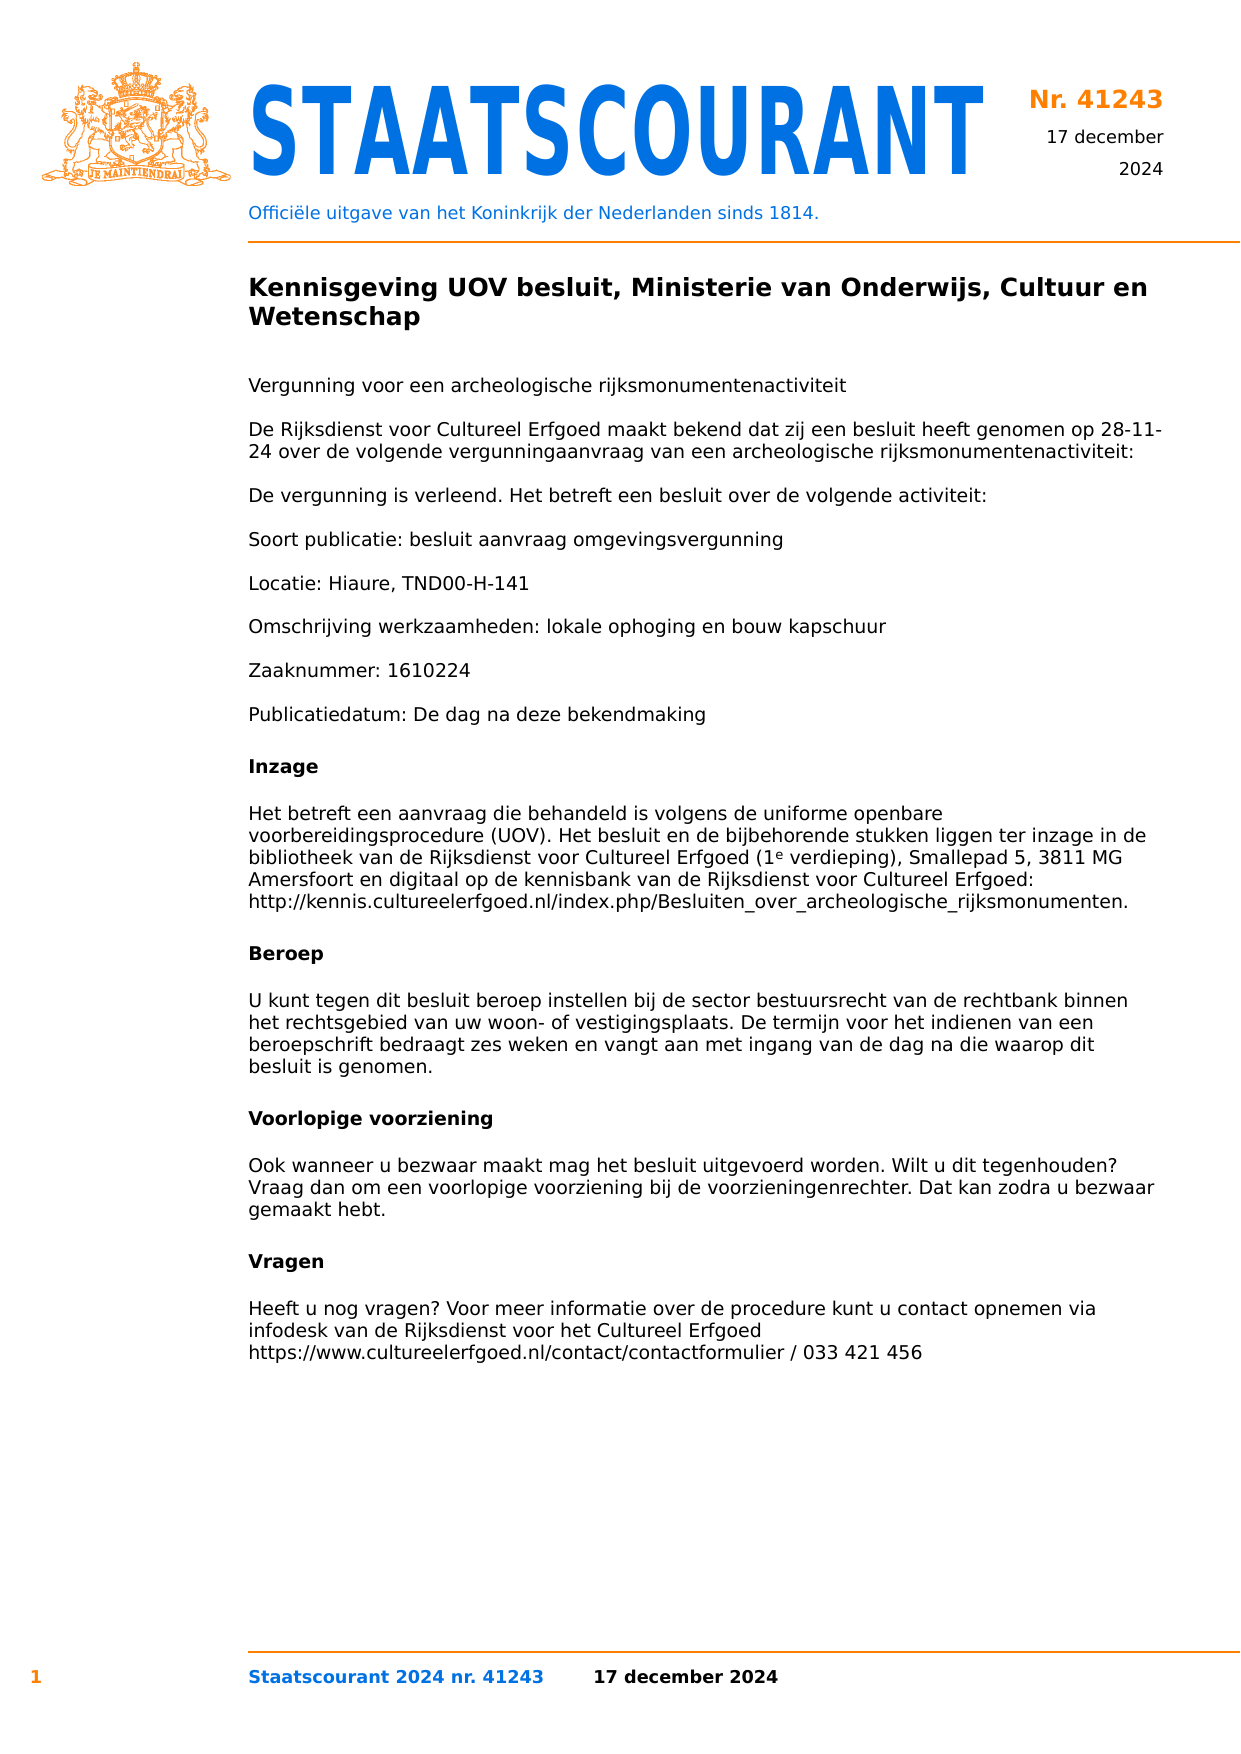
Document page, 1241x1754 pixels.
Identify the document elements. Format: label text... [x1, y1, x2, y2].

subtitle Vragen [248, 1251, 1163, 1273]
table_header STAATSCOURANT [248, 62, 998, 203]
text Zaaknummer: 1610224 [248, 660, 1163, 682]
table_header [25, 62, 248, 241]
text Het betreft een aanvraag die behandeld is volgens de uniforme openbare voorbereidingsprocedure (UOV). Het besluit en de bijbehorende stukken liggen ter inzage in de bibliotheek van de Rijksdienst voor Cultureel Erfgoed (1e verdieping), Smallepad 5, 3811 MG Amersfoort en digitaal op de kennisbank van de Rijksdienst voor Cultureel Erfgoed: http://kennis.cultureelerfgoed.nl/index.php/Besluiten_over_archeologische_rijksmonumenten. [248, 803, 1163, 913]
subtitle Kennisgeving UOV besluit, Ministerie van Onderwijs, Cultuur en Wetenschap [248, 273, 1163, 331]
text U kunt tegen dit besluit beroep instellen bij de sector bestuursrecht van de rechtbank binnen het rechtsgebied van uw woon- of vestigingsplaats. De termijn voor het indienen van een beroepschrift bedraagt zes weken en vangt aan met ingang van de dag na die waarop dit besluit is genomen. [248, 990, 1163, 1078]
text De Rijksdienst voor Cultureel Erfgoed maakt bekend dat zij een besluit heeft genomen op 28-11-24 over de volgende vergunningaanvraag van een archeologische rijksmonumentenactiviteit: [248, 419, 1163, 463]
text Vergunning voor een archeologische rijksmonumentenactiviteit [248, 375, 1163, 397]
table_cell Officiële uitgave van het Koninkrijk der Nederlanden sinds 1814. [248, 203, 1240, 241]
text Ook wanneer u bezwaar maakt mag het besluit uitgevoerd worden. Wilt u dit tegenhouden? Vraag dan om een voorlopige voorziening bij de voorzieningenrechter. Dat kan zodra u bezwaar gemaakt hebt. [248, 1155, 1163, 1221]
subtitle Beroep [248, 943, 1163, 965]
text Locatie: Hiaure, TND00-H-141 [248, 572, 1163, 594]
table_cell 17 december [998, 121, 1240, 153]
text Heeft u nog vragen? Voor meer informatie over de procedure kunt u contact opnemen via infodesk van de Rijksdienst voor het Cultureel Erfgoed https://www.cultureelerfgoed.nl/contact/contactformulier / 033 421 456 [248, 1298, 1163, 1364]
text Publicatiedatum: De dag na deze bekendmaking [248, 704, 1163, 726]
text Omschrijving werkzaamheden: lokale ophoging en bouw kapschuur [248, 616, 1163, 638]
text Soort publicatie: besluit aanvraag omgevingsvergunning [248, 529, 1163, 551]
table_header Nr. 41243 [998, 62, 1240, 121]
subtitle Voorlopige voorziening [248, 1108, 1163, 1130]
text De vergunning is verleend. Het betreft een besluit over de volgende activiteit: [248, 485, 1163, 507]
subtitle Inzage [248, 756, 1163, 778]
table_cell 2024 [998, 153, 1240, 203]
picture [41, 62, 231, 186]
